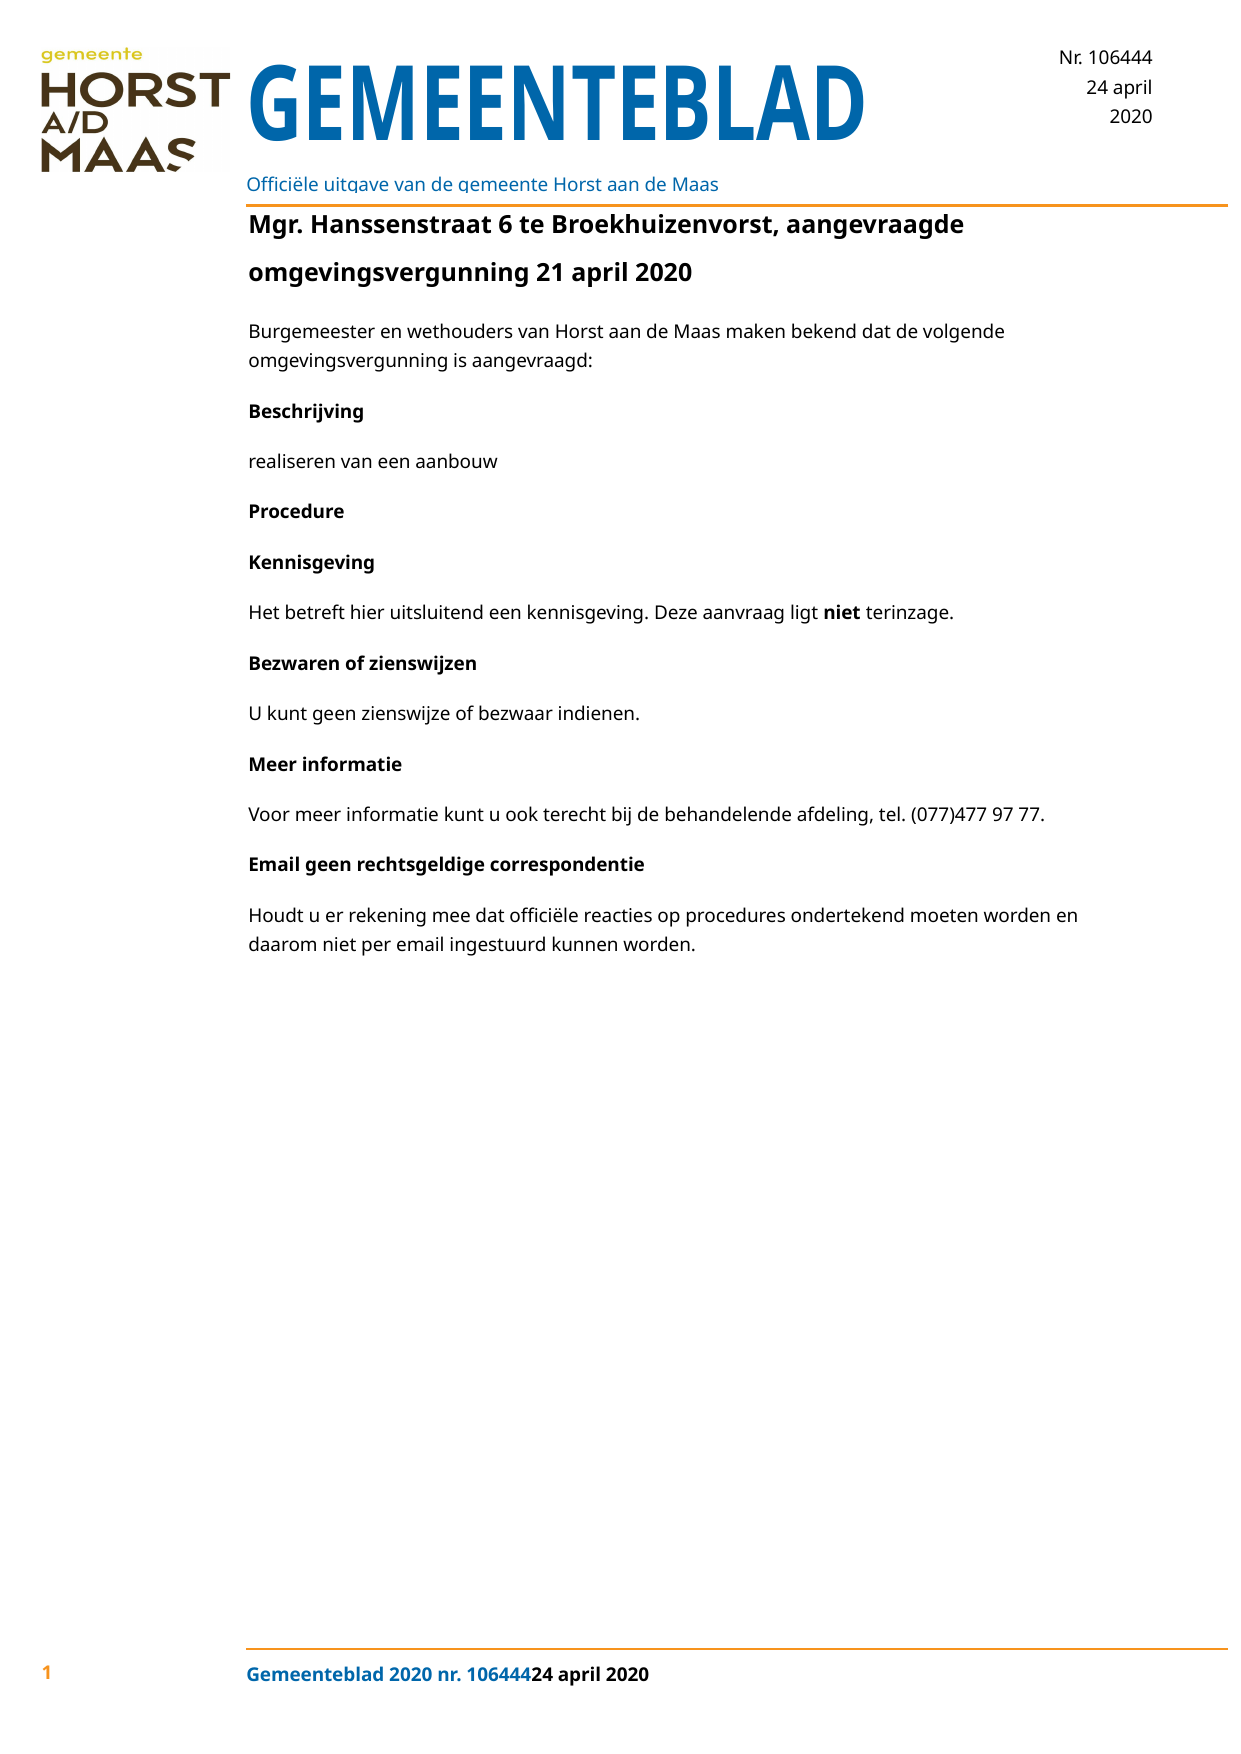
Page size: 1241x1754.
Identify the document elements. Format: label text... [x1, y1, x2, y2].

text Burgemeester en wethouders van Horst aan de Maas maken bekend dat de volgende omgevingsvergunning is aangevraagd: [248, 318, 1152, 373]
text realiseren van een aanbouw [248, 448, 1152, 474]
text Email geen rechtsgeldige correspondentie [248, 852, 1152, 877]
text Mgr. Hanssenstraat 6 te Broekhuizenvorst, aangevraagde omgevingsvergunning 21 april 2020 [248, 207, 1152, 288]
text Meer informatie [248, 751, 1152, 777]
picture [41, 47, 231, 172]
text Voor meer informatie kunt u ook terecht bij de behandelende afdeling, tel. (077)477 97 77. [248, 801, 1152, 827]
text Beschrijving [248, 398, 1152, 424]
text Bezwaren of zienswijzen [248, 650, 1152, 676]
text U kunt geen zienswijze of bezwaar indienen. [248, 700, 1152, 726]
text Houdt u er rekening mee dat officiële reacties op procedures ondertekend moeten worden en daarom niet per email ingestuurd kunnen worden. [248, 902, 1152, 957]
text Het betreft hier uitsluitend een kennisgeving. Deze aanvraag ligt niet terinzage. [248, 599, 1152, 625]
text Procedure [248, 499, 1152, 524]
text Kennisgeving [248, 549, 1152, 575]
